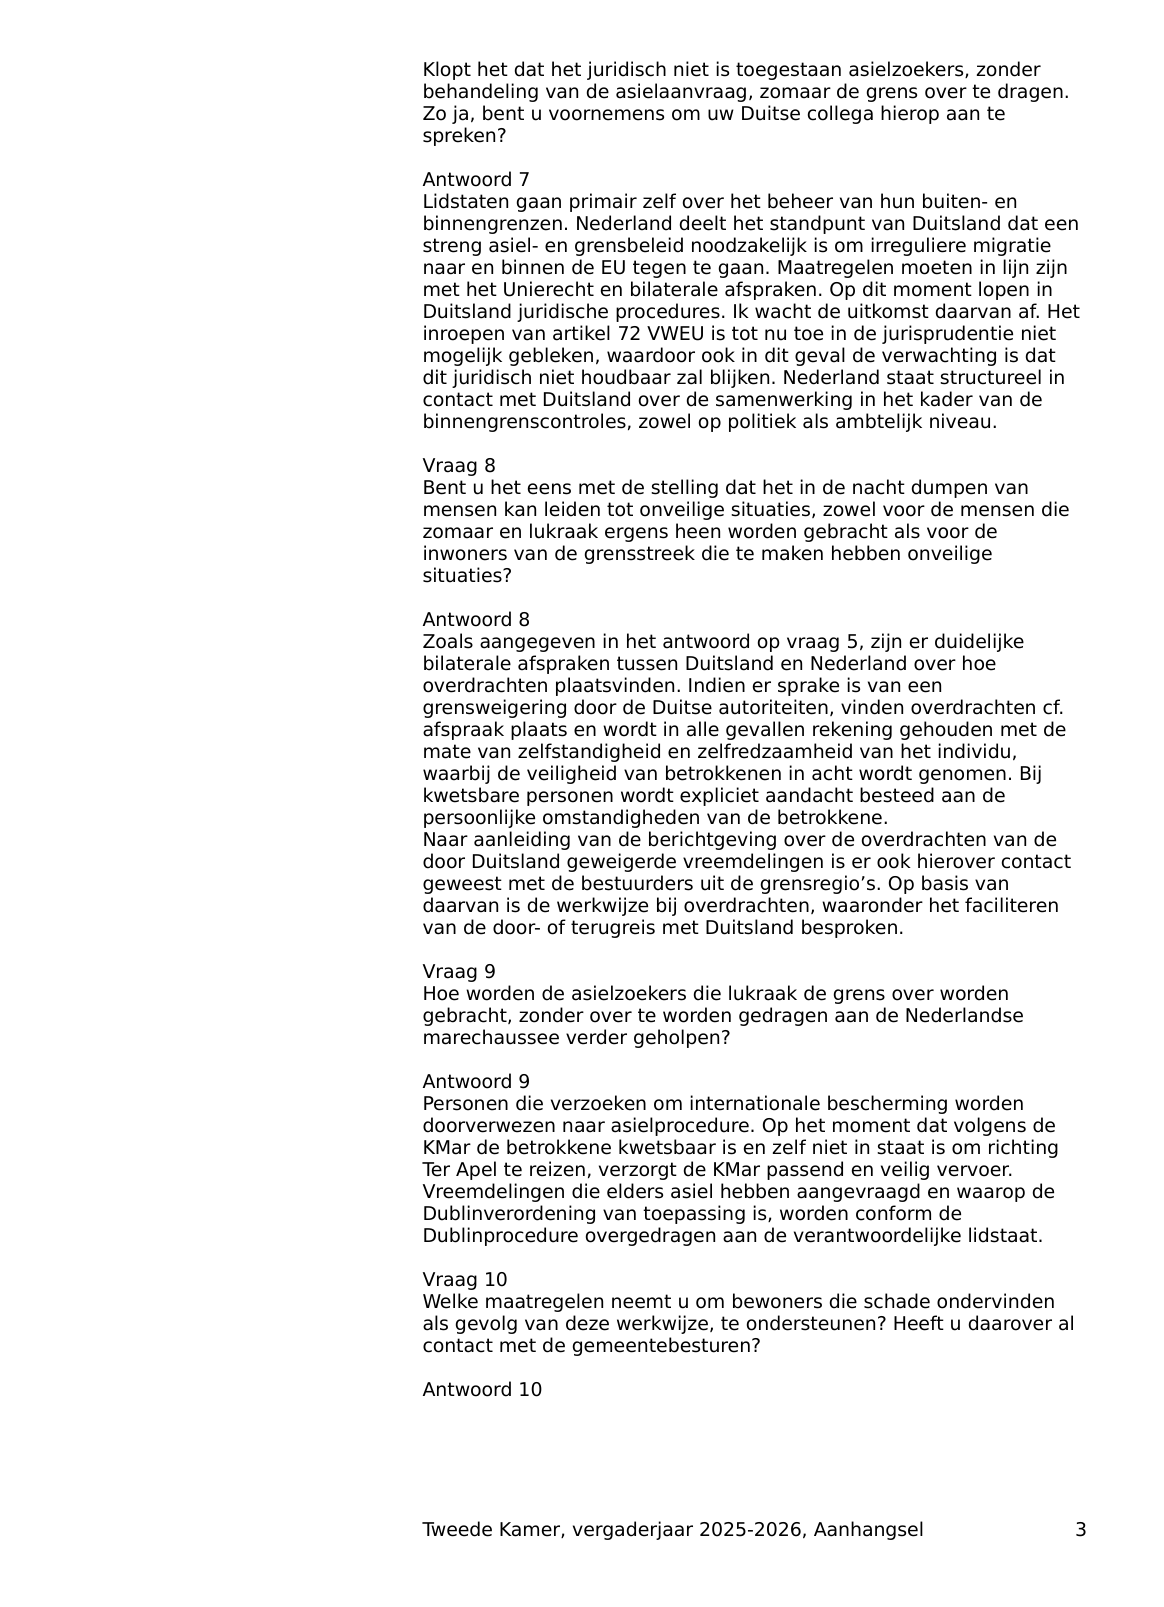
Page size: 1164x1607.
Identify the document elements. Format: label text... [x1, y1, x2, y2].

text Lidstaten gaan primair zelf over het beheer van hun buiten- en binnengrenzen. Nederland deelt het standpunt van Duitsland dat een streng asiel- en grensbeleid noodzakelijk is om irreguliere migratie naar en binnen de EU tegen te gaan. Maatregelen moeten in lijn zijn met het Unierecht en bilaterale afspraken. Op dit moment lopen in Duitsland juridische procedures. Ik wacht de uitkomst daarvan af. Het inroepen van artikel 72 VWEU is tot nu toe in de jurisprudentie niet mogelijk gebleken, waardoor ook in dit geval de verwachting is dat dit juridisch niet houdbaar zal blijken. Nederland staat structureel in contact met Duitsland over de samenwerking in het kader van de binnengrenscontroles, zowel op politiek als ambtelijk niveau. [422, 191, 1087, 433]
text Hoe worden de asielzoekers die lukraak de grens over worden gebracht, zonder over te worden gedragen aan de Nederlandse marechaussee verder geholpen? [422, 983, 1087, 1049]
text Klopt het dat het juridisch niet is toegestaan asielzoekers, zonder behandeling van de asielaanvraag, zomaar de grens over te dragen. Zo ja, bent u voornemens om uw Duitse collega hierop aan te spreken? [422, 59, 1087, 147]
text Antwoord 10 [422, 1379, 1087, 1401]
text Vraag 8 [422, 455, 1087, 477]
text Antwoord 8 [422, 609, 1087, 631]
text Naar aanleiding van de berichtgeving over de overdrachten van de door Duitsland geweigerde vreemdelingen is er ook hierover contact geweest met de bestuurders uit de grensregio’s. Op basis van daarvan is de werkwijze bij overdrachten, waaronder het faciliteren van de door- of terugreis met Duitsland besproken. [422, 829, 1087, 939]
text Personen die verzoeken om internationale bescherming worden doorverwezen naar asielprocedure. Op het moment dat volgens de KMar de betrokkene kwetsbaar is en zelf niet in staat is om richting Ter Apel te reizen, verzorgt de KMar passend en veilig vervoer. Vreemdelingen die elders asiel hebben aangevraagd en waarop de Dublinverordening van toepassing is, worden conform de Dublinprocedure overgedragen aan de verantwoordelijke lidstaat. [422, 1093, 1087, 1247]
text Antwoord 9 [422, 1071, 1087, 1093]
text Zoals aangegeven in het antwoord op vraag 5, zijn er duidelijke bilaterale afspraken tussen Duitsland en Nederland over hoe overdrachten plaatsvinden. Indien er sprake is van een grensweigering door de Duitse autoriteiten, vinden overdrachten cf. afspraak plaats en wordt in alle gevallen rekening gehouden met de mate van zelfstandigheid en zelfredzaamheid van het individu, waarbij de veiligheid van betrokkenen in acht wordt genomen. Bij kwetsbare personen wordt expliciet aandacht besteed aan de persoonlijke omstandigheden van de betrokkene. [422, 631, 1087, 829]
text Vraag 10 [422, 1269, 1087, 1291]
text Antwoord 7 [422, 169, 1087, 191]
text Welke maatregelen neemt u om bewoners die schade ondervinden als gevolg van deze werkwijze, te ondersteunen? Heeft u daarover al contact met de gemeentebesturen? [422, 1291, 1087, 1357]
text Bent u het eens met de stelling dat het in de nacht dumpen van mensen kan leiden tot onveilige situaties, zowel voor de mensen die zomaar en lukraak ergens heen worden gebracht als voor de inwoners van de grensstreek die te maken hebben onveilige situaties? [422, 477, 1087, 587]
text Vraag 9 [422, 961, 1087, 983]
